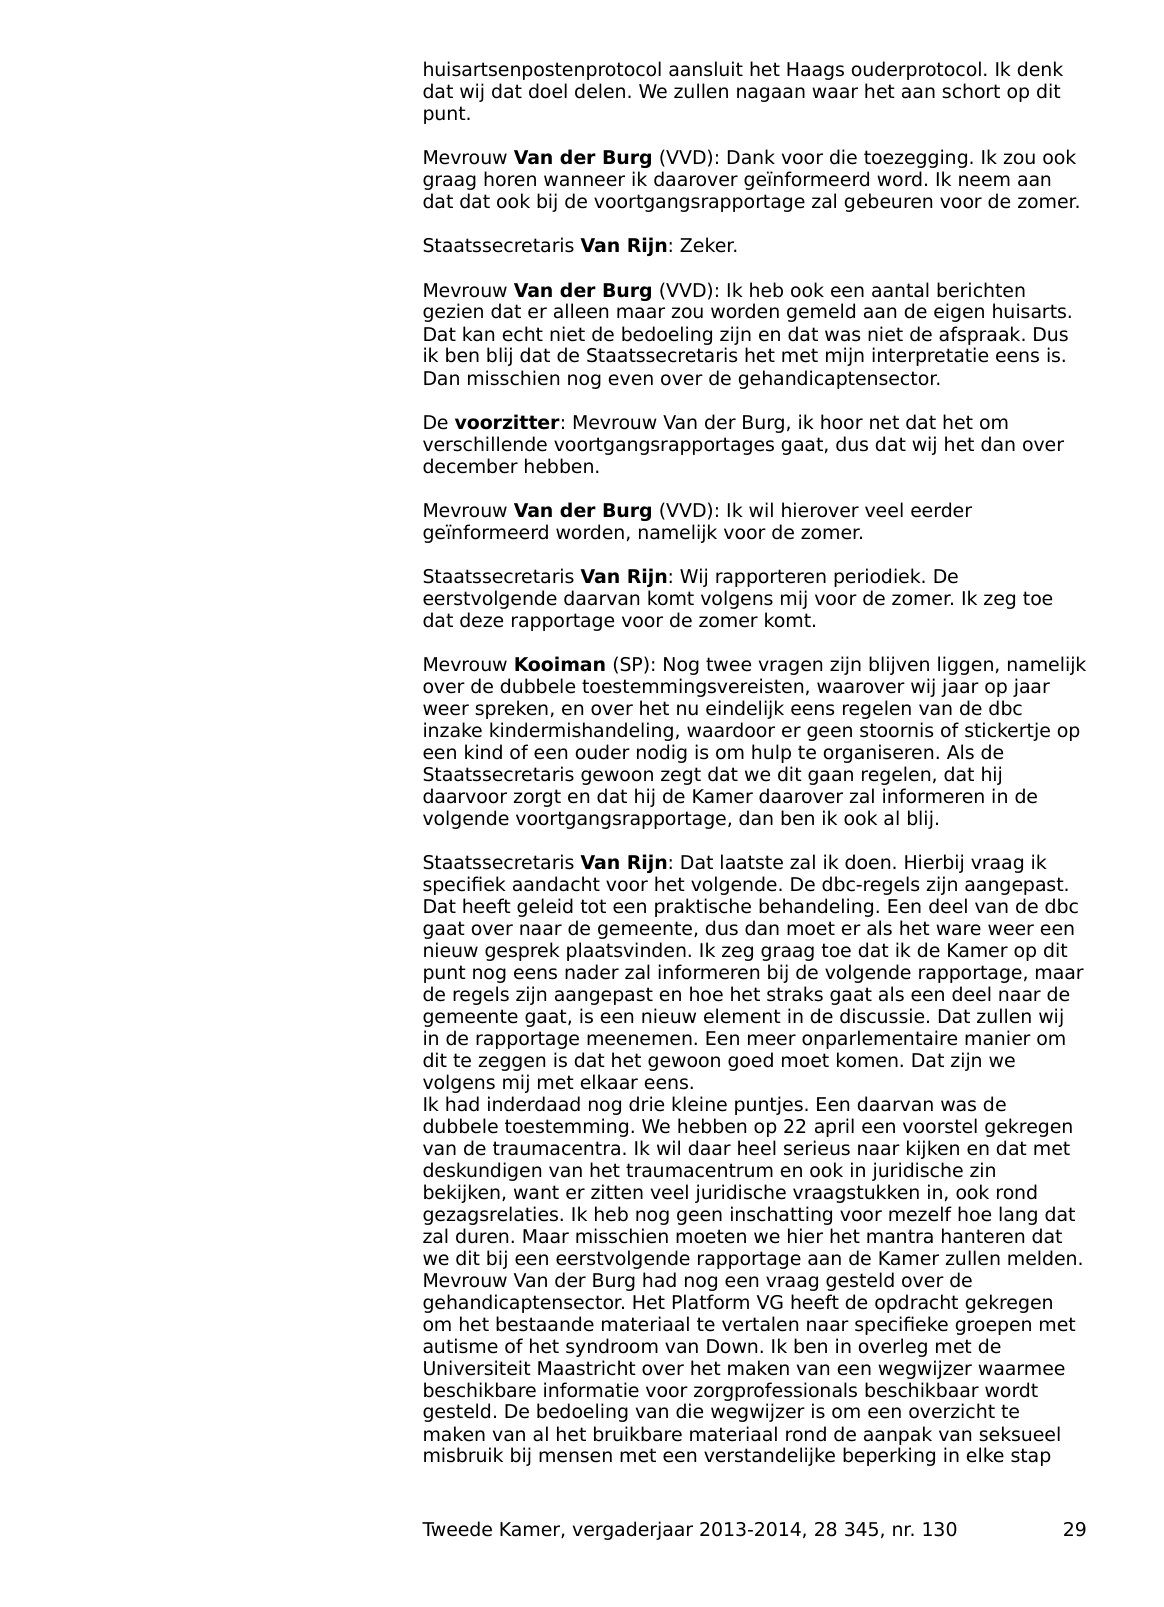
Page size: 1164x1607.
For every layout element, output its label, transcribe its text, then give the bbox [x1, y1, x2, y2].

text Staatssecretaris Van Rijn: Wij rapporteren periodiek. De eerstvolgende daarvan komt volgens mij voor de zomer. Ik zeg toe dat deze rapportage voor de zomer komt. [422, 566, 1087, 632]
text Mevrouw Kooiman (SP): Nog twee vragen zijn blijven liggen, namelijk over de dubbele toestemmingsvereisten, waarover wij jaar op jaar weer spreken, en over het nu eindelijk eens regelen van de dbc inzake kindermishandeling, waardoor er geen stoornis of stickertje op een kind of een ouder nodig is om hulp te organiseren. Als de Staatssecretaris gewoon zegt dat we dit gaan regelen, dat hij daarvoor zorgt en dat hij de Kamer daarover zal informeren in de volgende voortgangsrapportage, dan ben ik ook al blij. [422, 654, 1087, 830]
text Staatssecretaris Van Rijn: Dat laatste zal ik doen. Hierbij vraag ik specifiek aandacht voor het volgende. De dbc-regels zijn aangepast. Dat heeft geleid tot een praktische behandeling. Een deel van de dbc gaat over naar de gemeente, dus dan moet er als het ware weer een nieuw gesprek plaatsvinden. Ik zeg graag toe dat ik de Kamer op dit punt nog eens nader zal informeren bij de volgende rapportage, maar de regels zijn aangepast en hoe het straks gaat als een deel naar de gemeente gaat, is een nieuw element in de discussie. Dat zullen wij in de rapportage meenemen. Een meer onparlementaire manier om dit te zeggen is dat het gewoon goed moet komen. Dat zijn we volgens mij met elkaar eens. [422, 852, 1087, 1094]
text Staatssecretaris Van Rijn: Zeker. [422, 235, 1087, 257]
text Ik had inderdaad nog drie kleine puntjes. Een daarvan was de dubbele toestemming. We hebben op 22 april een voorstel gekregen van de traumacentra. Ik wil daar heel serieus naar kijken en dat met deskundigen van het traumacentrum en ook in juridische zin bekijken, want er zitten veel juridische vraagstukken in, ook rond gezagsrelaties. Ik heb nog geen inschatting voor mezelf hoe lang dat zal duren. Maar misschien moeten we hier het mantra hanteren dat we dit bij een eerstvolgende rapportage aan de Kamer zullen melden. [422, 1094, 1087, 1269]
text De voorzitter: Mevrouw Van der Burg, ik hoor net dat het om verschillende voortgangsrapportages gaat, dus dat wij het dan over december hebben. [422, 412, 1087, 477]
text Mevrouw Van der Burg had nog een vraag gesteld over de gehandicaptensector. Het Platform VG heeft de opdracht gekregen om het bestaande materiaal te vertalen naar specifieke groepen met autisme of het syndroom van Down. Ik ben in overleg met de Universiteit Maastricht over het maken van een wegwijzer waarmee beschikbare informatie voor zorgprofessionals beschikbaar wordt gesteld. De bedoeling van die wegwijzer is om een overzicht te maken van al het bruikbare materiaal rond de aanpak van seksueel misbruik bij mensen met een verstandelijke beperking in elke stap [422, 1269, 1087, 1467]
text huisartsenpostenprotocol aansluit het Haags ouderprotocol. Ik denk dat wij dat doel delen. We zullen nagaan waar het aan schort op dit punt. [422, 59, 1087, 125]
text Mevrouw Van der Burg (VVD): Ik heb ook een aantal berichten gezien dat er alleen maar zou worden gemeld aan de eigen huisarts. Dat kan echt niet de bedoeling zijn en dat was niet de afspraak. Dus ik ben blij dat de Staatssecretaris het met mijn interpretatie eens is. [422, 279, 1087, 367]
text Mevrouw Van der Burg (VVD): Dank voor die toezegging. Ik zou ook graag horen wanneer ik daarover geïnformeerd word. Ik neem aan dat dat ook bij de voortgangsrapportage zal gebeuren voor de zomer. [422, 147, 1087, 213]
text Mevrouw Van der Burg (VVD): Ik wil hierover veel eerder geïnformeerd worden, namelijk voor de zomer. [422, 500, 1087, 544]
text Dan misschien nog even over de gehandicaptensector. [422, 367, 1087, 389]
